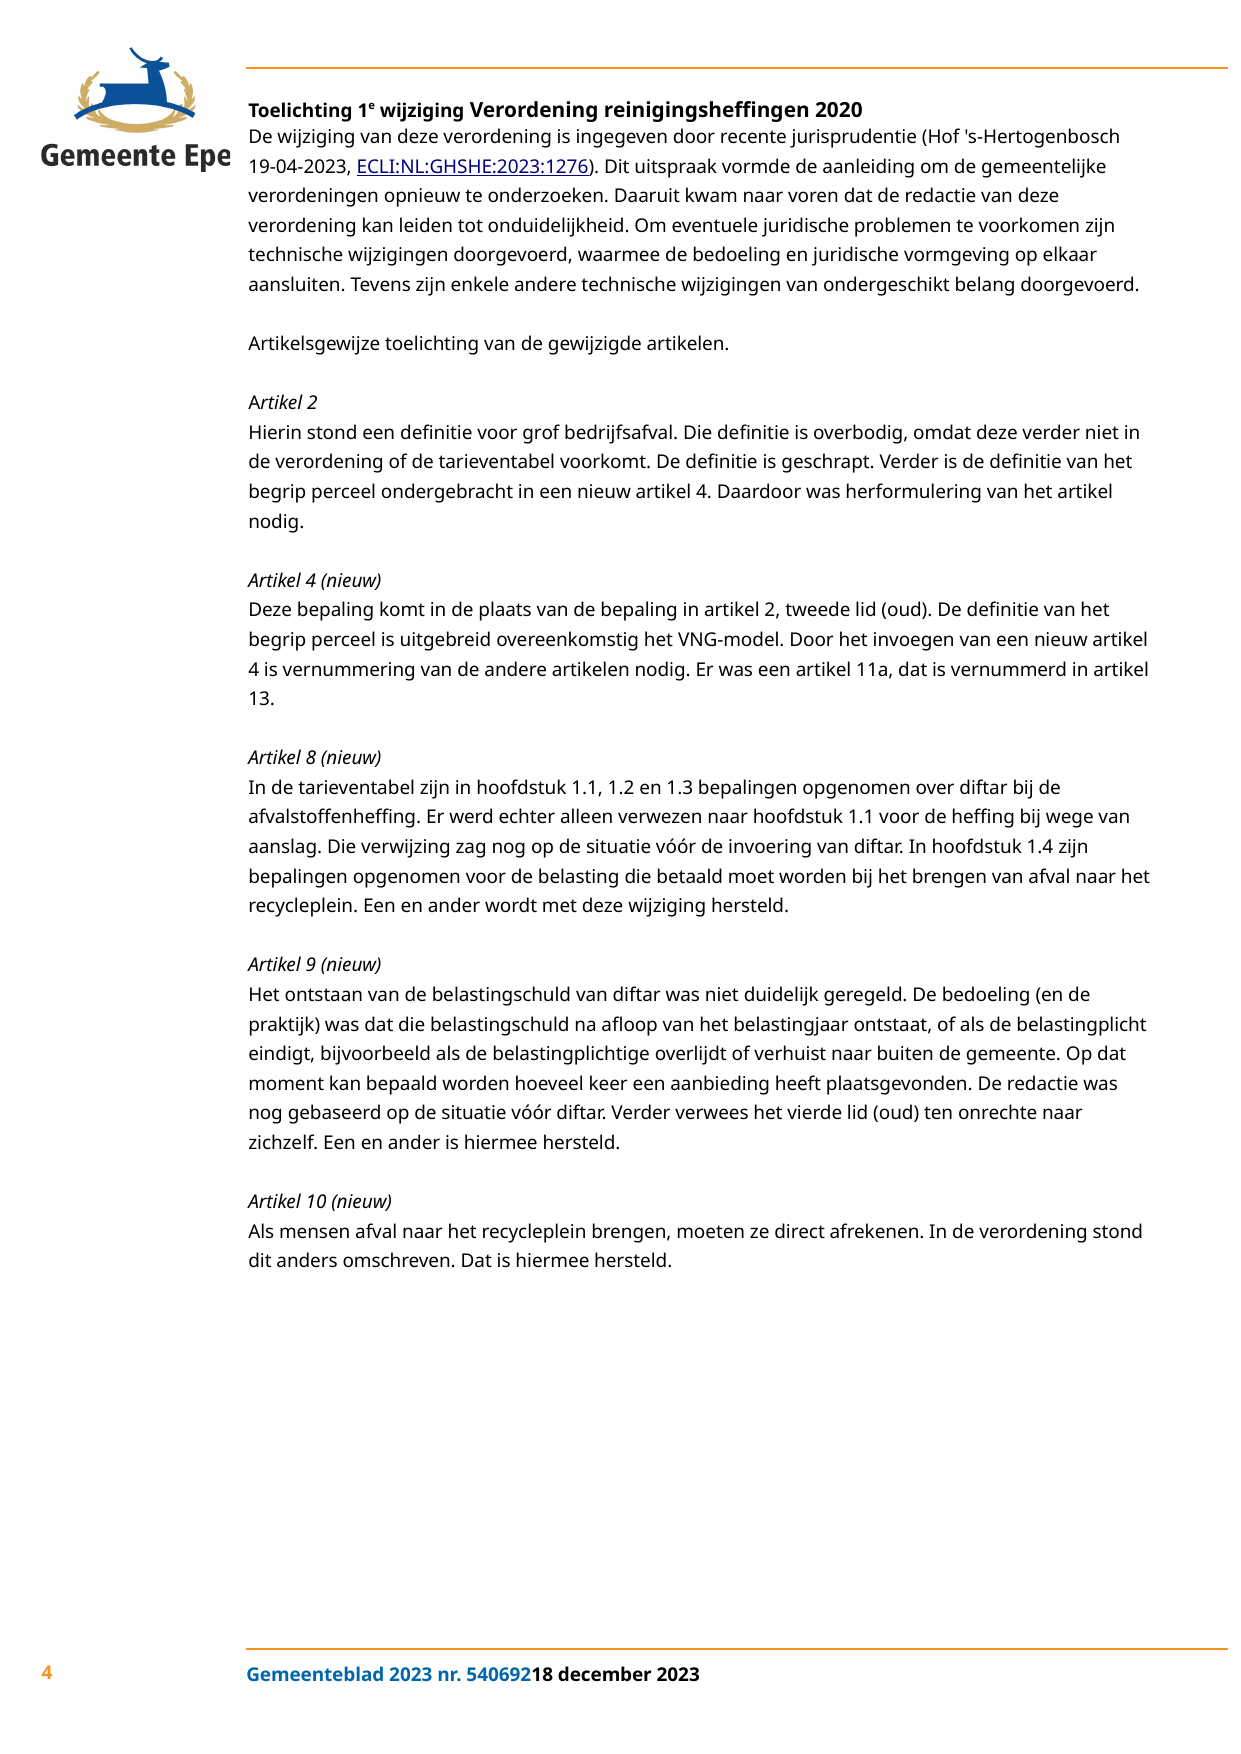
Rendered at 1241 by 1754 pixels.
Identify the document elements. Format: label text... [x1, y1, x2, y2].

text Artikelsgewijze toelichting van de gewijzigde artikelen. [248, 330, 1152, 356]
text De wijziging van deze verordening is ingegeven door recente jurisprudentie (Hof 's-Hertogenbosch 19-04-2023, ECLI:NL:GHSHE:2023:1276). Dit uitspraak vormde de aanleiding om de gemeentelijke verordeningen opnieuw te onderzoeken. Daaruit kwam naar voren dat de redactie van deze verordening kan leiden tot onduidelijkheid. Om eventuele juridische problemen te voorkomen zijn technische wijzigingen doorgevoerd, waarmee de bedoeling en juridische vormgeving op elkaar aansluiten. Tevens zijn enkele andere technische wijzigingen van ondergeschikt belang doorgevoerd. [248, 123, 1152, 297]
text Als mensen afval naar het recycleplein brengen, moeten ze direct afrekenen. In de verordening stond dit anders omschreven. Dat is hiermee hersteld. [248, 1218, 1152, 1273]
text Het ontstaan van de belastingschuld van diftar was niet duidelijk geregeld. De bedoeling (en de praktijk) was dat die belastingschuld na afloop van het belastingjaar ontstaat, of als de belastingplicht eindigt, bijvoorbeeld als de belastingplichtige overlijdt of verhuist naar buiten de gemeente. Op dat moment kan bepaald worden hoeveel keer een aanbieding heeft plaatsgevonden. De redactie was nog gebaseerd op de situatie vóór diftar. Verder verwees het vierde lid (oud) ten onrechte naar zichzelf. Een en ander is hiermee hersteld. [248, 981, 1152, 1155]
text In de tarieventabel zijn in hoofdstuk 1.1, 1.2 en 1.3 bepalingen opgenomen over diftar bij de afvalstoffenheffing. Er werd echter alleen verwezen naar hoofdstuk 1.1 voor de heffing bij wege van aanslag. Die verwijzing zag nog op de situatie vóór de invoering van diftar. In hoofdstuk 1.4 zijn bepalingen opgenomen voor de belasting die betaald moet worden bij het brengen van afval naar het recycleplein. Een en ander wordt met deze wijziging hersteld. [248, 774, 1152, 918]
text Artikel 10 (nieuw) [248, 1188, 1152, 1214]
picture [41, 47, 231, 172]
text Artikel 8 (nieuw) [248, 744, 1152, 770]
text Artikel 2 [248, 389, 1152, 415]
text Hierin stond een definitie voor grof bedrijfsafval. Die definitie is overbodig, omdat deze verder niet in de verordening of de tarieventabel voorkomt. De definitie is geschrapt. Verder is de definitie van het begrip perceel ondergebracht in een nieuw artikel 4. Daardoor was herformulering van het artikel nodig. [248, 419, 1152, 534]
text Artikel 4 (nieuw) [248, 567, 1152, 593]
text Deze bepaling komt in de plaats van de bepaling in artikel 2, tweede lid (oud). De definitie van het begrip perceel is uitgebreid overeenkomstig het VNG-model. Door het invoegen van een nieuw artikel 4 is vernummering van de andere artikelen nodig. Er was een artikel 11a, dat is vernummerd in artikel 13. [248, 597, 1152, 711]
text Toelichting 1e wijziging Verordening reinigingsheffingen 2020 [248, 95, 1152, 123]
text Artikel 9 (nieuw) [248, 952, 1152, 977]
